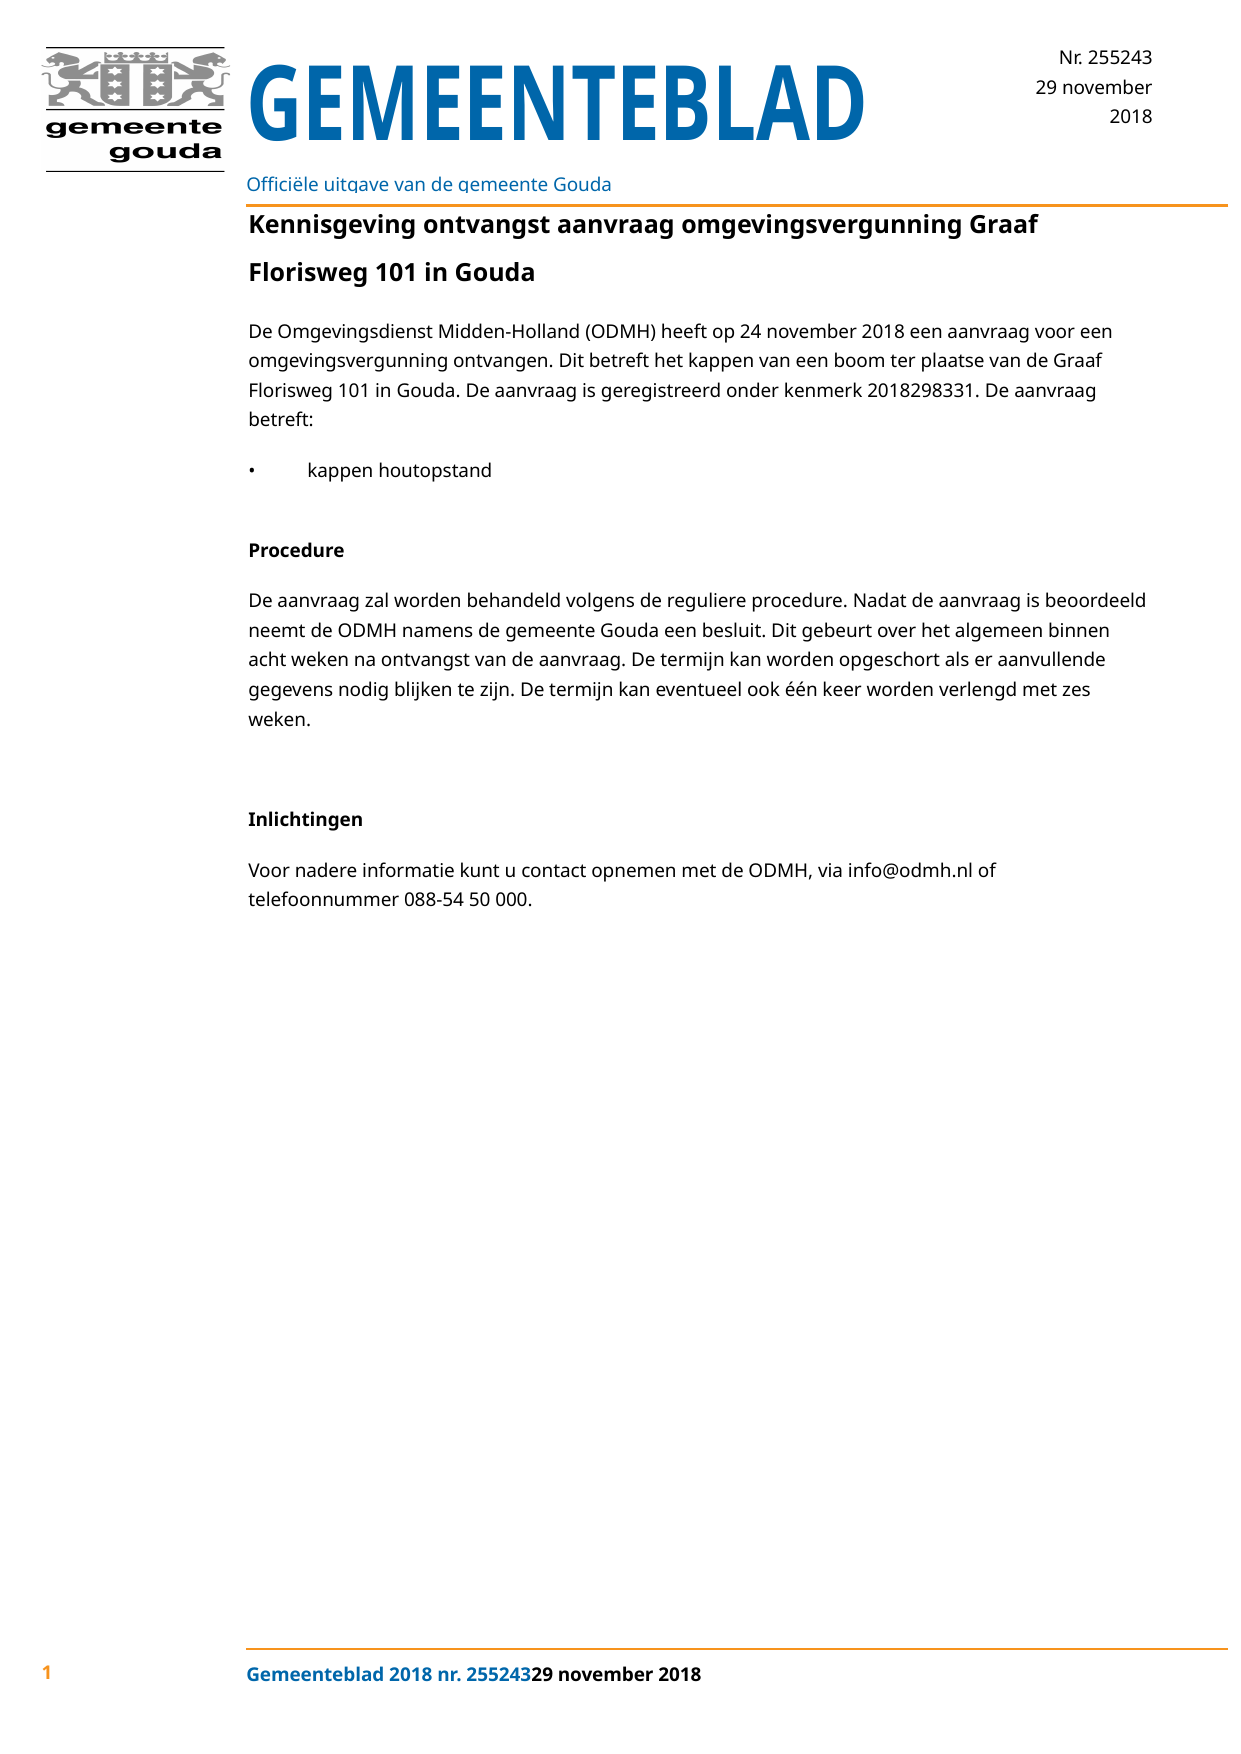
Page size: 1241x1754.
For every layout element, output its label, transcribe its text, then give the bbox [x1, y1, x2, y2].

text Inlichtingen [248, 807, 1152, 832]
text Procedure [248, 537, 1152, 563]
list kappen houtopstand [248, 457, 1152, 483]
text De Omgevingsdienst Midden-Holland (ODMH) heeft op 24 november 2018 een aanvraag voor een omgevingsvergunning ontvangen. Dit betreft het kappen van een boom ter plaatse van de Graaf Florisweg 101 in Gouda. De aanvraag is geregistreerd onder kenmerk 2018298331. De aanvraag betreft: [248, 318, 1152, 432]
text Kennisgeving ontvangst aanvraag omgevingsvergunning Graaf Florisweg 101 in Gouda [248, 207, 1152, 288]
picture [41, 47, 231, 172]
text Voor nadere informatie kunt u contact opnemen met de ODMH, via info@odmh.nl of telefoonnummer 088-54 50 000. [248, 857, 1152, 912]
text De aanvraag zal worden behandeld volgens de reguliere procedure. Nadat de aanvraag is beoordeeld neemt de ODMH namens de gemeente Gouda een besluit. Dit gebeurt over het algemeen binnen acht weken na ontvangst van de aanvraag. De termijn kan worden opgeschort als er aanvullende gegevens nodig blijken te zijn. De termijn kan eventueel ook één keer worden verlengd met zes weken. [248, 587, 1152, 732]
